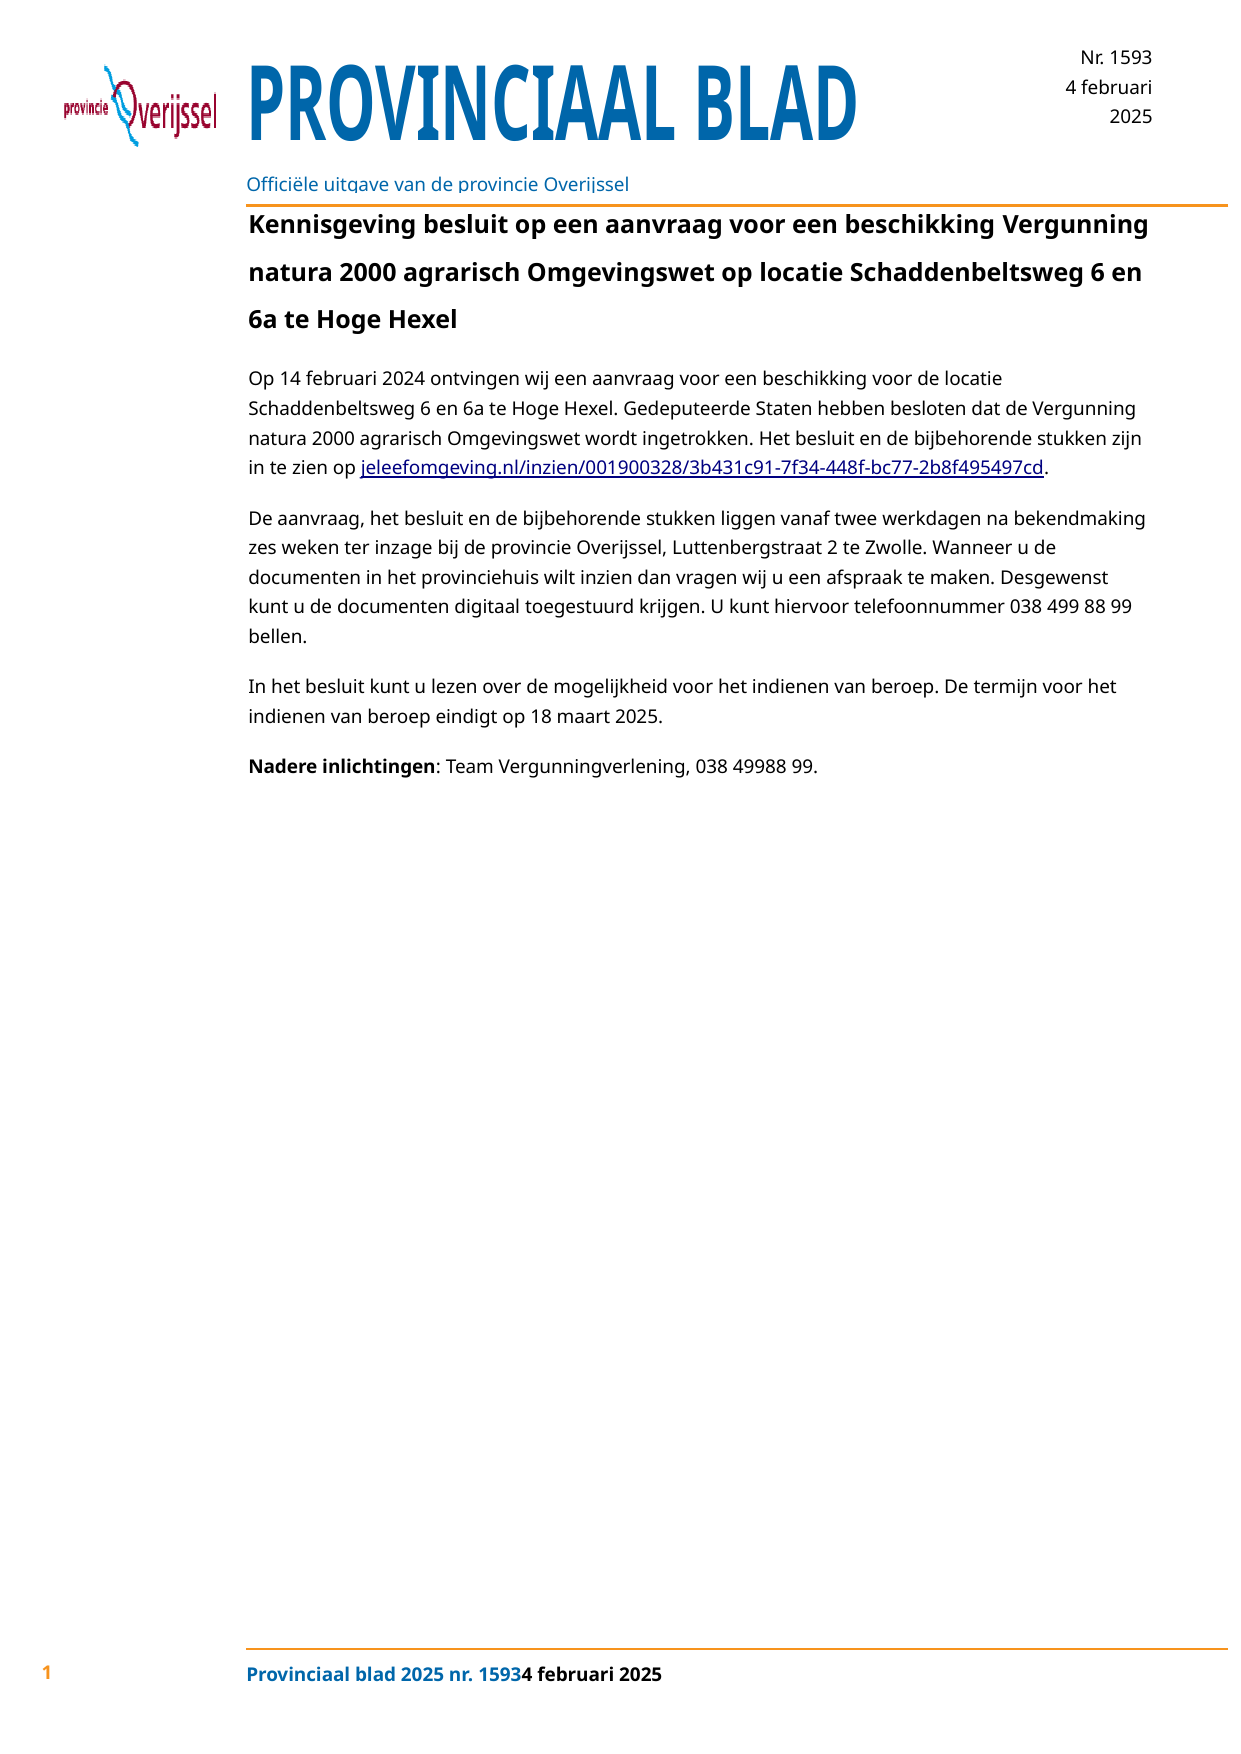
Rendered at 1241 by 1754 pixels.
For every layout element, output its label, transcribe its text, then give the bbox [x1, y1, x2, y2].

text De aanvraag, het besluit en de bijbehorende stukken liggen vanaf twee werkdagen na bekendmaking zes weken ter inzage bij de provincie Overijssel, Luttenbergstraat 2 te Zwolle. Wanneer u de documenten in het provinciehuis wilt inzien dan vragen wij u een afspraak te maken. Desgewenst kunt u de documenten digitaal toegestuurd krijgen. U kunt hiervoor telefoonnummer 038 499 88 99 bellen. [248, 505, 1152, 649]
picture [41, 47, 231, 172]
text Kennisgeving besluit op een aanvraag voor een beschikking Vergunning natura 2000 agrarisch Omgevingswet op locatie Schaddenbeltsweg 6 en 6a te Hoge Hexel [248, 207, 1152, 336]
text In het besluit kunt u lezen over de mogelijkheid voor het indienen van beroep. De termijn voor het indienen van beroep eindigt op 18 maart 2025. [248, 673, 1152, 729]
text Nadere inlichtingen: Team Vergunningverlening, 038 49988 99. [248, 753, 1152, 779]
text Op 14 februari 2024 ontvingen wij een aanvraag voor een beschikking voor de locatie Schaddenbeltsweg 6 en 6a te Hoge Hexel. Gedeputeerde Staten hebben besloten dat de Vergunning natura 2000 agrarisch Omgevingswet wordt ingetrokken. Het besluit en de bijbehorende stukken zijn in te zien op jeleefomgeving.nl/inzien/001900328/3b431c91-7f34-448f-bc77-2b8f495497cd. [248, 366, 1152, 480]
